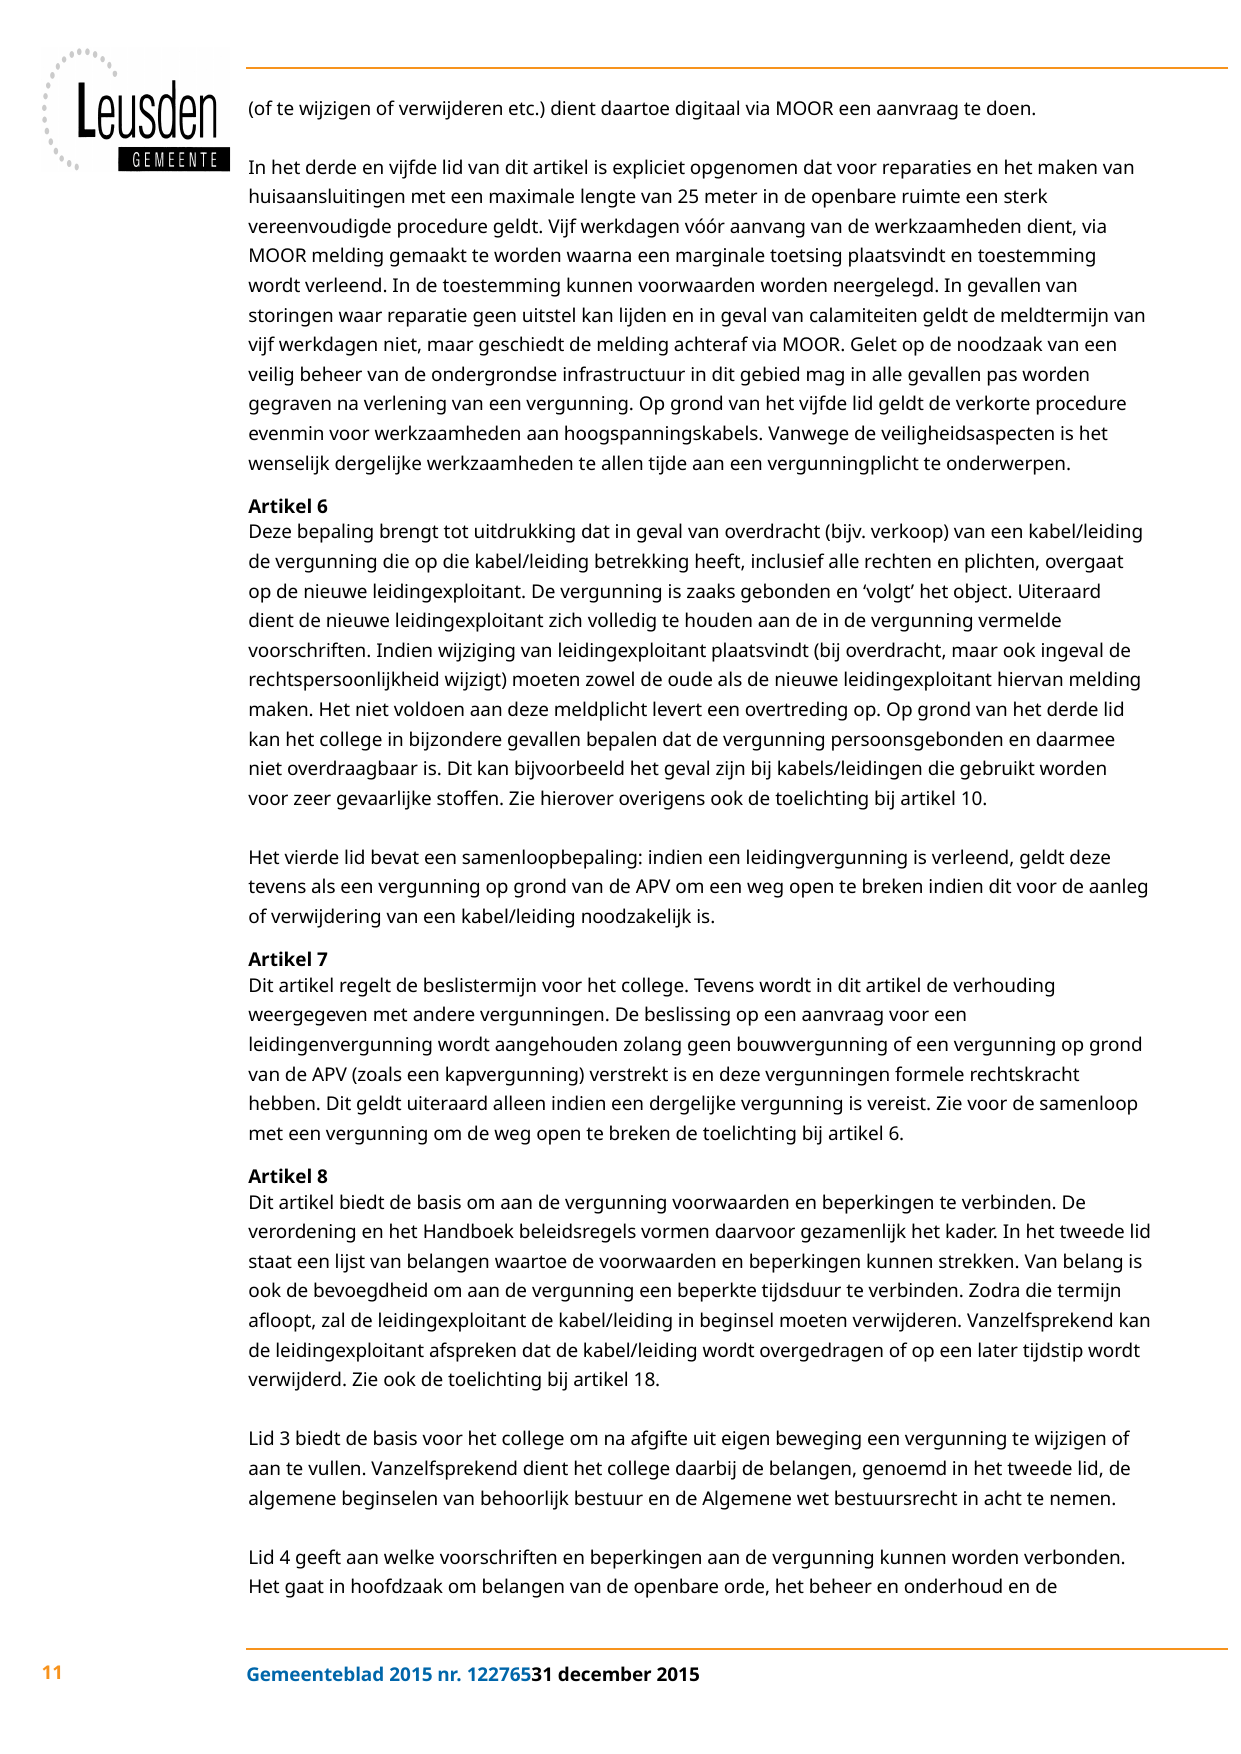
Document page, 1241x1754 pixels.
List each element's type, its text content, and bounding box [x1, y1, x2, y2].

text Deze bepaling brengt tot uitdrukking dat in geval van overdracht (bijv. verkoop) van een kabel/leiding de vergunning die op die kabel/leiding betrekking heeft, inclusief alle rechten en plichten, overgaat op de nieuwe leidingexploitant. De vergunning is zaaks gebonden en ‘volgt’ het object. Uiteraard dient de nieuwe leidingexploitant zich volledig te houden aan de in de vergunning vermelde voorschriften. Indien wijziging van leidingexploitant plaatsvindt (bij overdracht, maar ook ingeval de rechtspersoonlijkheid wijzigt) moeten zowel de oude als de nieuwe leidingexploitant hiervan melding maken. Het niet voldoen aan deze meldplicht levert een overtreding op. Op grond van het derde lid kan het college in bijzondere gevallen bepalen dat de vergunning persoonsgebonden en daarmee niet overdraagbaar is. Dit kan bijvoorbeeld het geval zijn bij kabels/leidingen die gebruikt worden voor zeer gevaarlijke stoffen. Zie hierover overigens ook de toelichting bij artikel 10. [248, 519, 1152, 811]
text Lid 4 geeft aan welke voorschriften en beperkingen aan de vergunning kunnen worden verbonden. Het gaat in hoofdzaak om belangen van de openbare orde, het beheer en onderhoud en de [248, 1544, 1152, 1599]
text Artikel 7 [248, 946, 1152, 972]
text Artikel 8 [248, 1163, 1152, 1189]
text (of te wijzigen of verwijderen etc.) dient daartoe digitaal via MOOR een aanvraag te doen. [248, 95, 1152, 121]
text Het vierde lid bevat een samenloopbepaling: indien een leidingvergunning is verleend, geldt deze tevens als een vergunning op grond van de APV om een weg open te breken indien dit voor de aanleg of verwijdering van een kabel/leiding noodzakelijk is. [248, 844, 1152, 929]
text Lid 3 biedt de basis voor het college om na afgifte uit eigen beweging een vergunning te wijzigen of aan te vullen. Vanzelfsprekend dient het college daarbij de belangen, genoemd in het tweede lid, de algemene beginselen van behoorlijk bestuur en de Algemene wet bestuursrecht in acht te nemen. [248, 1426, 1152, 1510]
picture [41, 47, 231, 172]
text In het derde en vijfde lid van dit artikel is expliciet opgenomen dat voor reparaties en het maken van huisaansluitingen met een maximale lengte van 25 meter in de openbare ruimte een sterk vereenvoudigde procedure geldt. Vijf werkdagen vóór aanvang van de werkzaamheden dient, via MOOR melding gemaakt te worden waarna een marginale toetsing plaatsvindt en toestemming wordt verleend. In de toestemming kunnen voorwaarden worden neergelegd. In gevallen van storingen waar reparatie geen uitstel kan lijden en in geval van calamiteiten geldt de meldtermijn van vijf werkdagen niet, maar geschiedt de melding achteraf via MOOR. Gelet op de noodzaak van een veilig beheer van de ondergrondse infrastructuur in dit gebied mag in alle gevallen pas worden gegraven na verlening van een vergunning. Op grond van het vijfde lid geldt de verkorte procedure evenmin voor werkzaamheden aan hoogspanningskabels. Vanwege de veiligheidsaspecten is het wenselijk dergelijke werkzaamheden te allen tijde aan een vergunningplicht te onderwerpen. [248, 154, 1152, 476]
text Dit artikel biedt de basis om aan de vergunning voorwaarden en beperkingen te verbinden. De verordening en het Handboek beleidsregels vormen daarvoor gezamenlijk het kader. In het tweede lid staat een lijst van belangen waartoe de voorwaarden en beperkingen kunnen strekken. Van belang is ook de bevoegdheid om aan de vergunning een beperkte tijdsduur te verbinden. Zodra die termijn afloopt, zal de leidingexploitant de kabel/leiding in beginsel moeten verwijderen. Vanzelfsprekend kan de leidingexploitant afspreken dat de kabel/leiding wordt overgedragen of op een later tijdstip wordt verwijderd. Zie ook de toelichting bij artikel 18. [248, 1189, 1152, 1392]
text Dit artikel regelt de beslistermijn voor het college. Tevens wordt in dit artikel de verhouding weergegeven met andere vergunningen. De beslissing op een aanvraag voor een leidingenvergunning wordt aangehouden zolang geen bouwvergunning of een vergunning op grond van de APV (zoals een kapvergunning) verstrekt is en deze vergunningen formele rechtskracht hebben. Dit geldt uiteraard alleen indien een dergelijke vergunning is vereist. Zie voor de samenloop met een vergunning om de weg open te breken de toelichting bij artikel 6. [248, 972, 1152, 1146]
text Artikel 6 [248, 493, 1152, 519]
